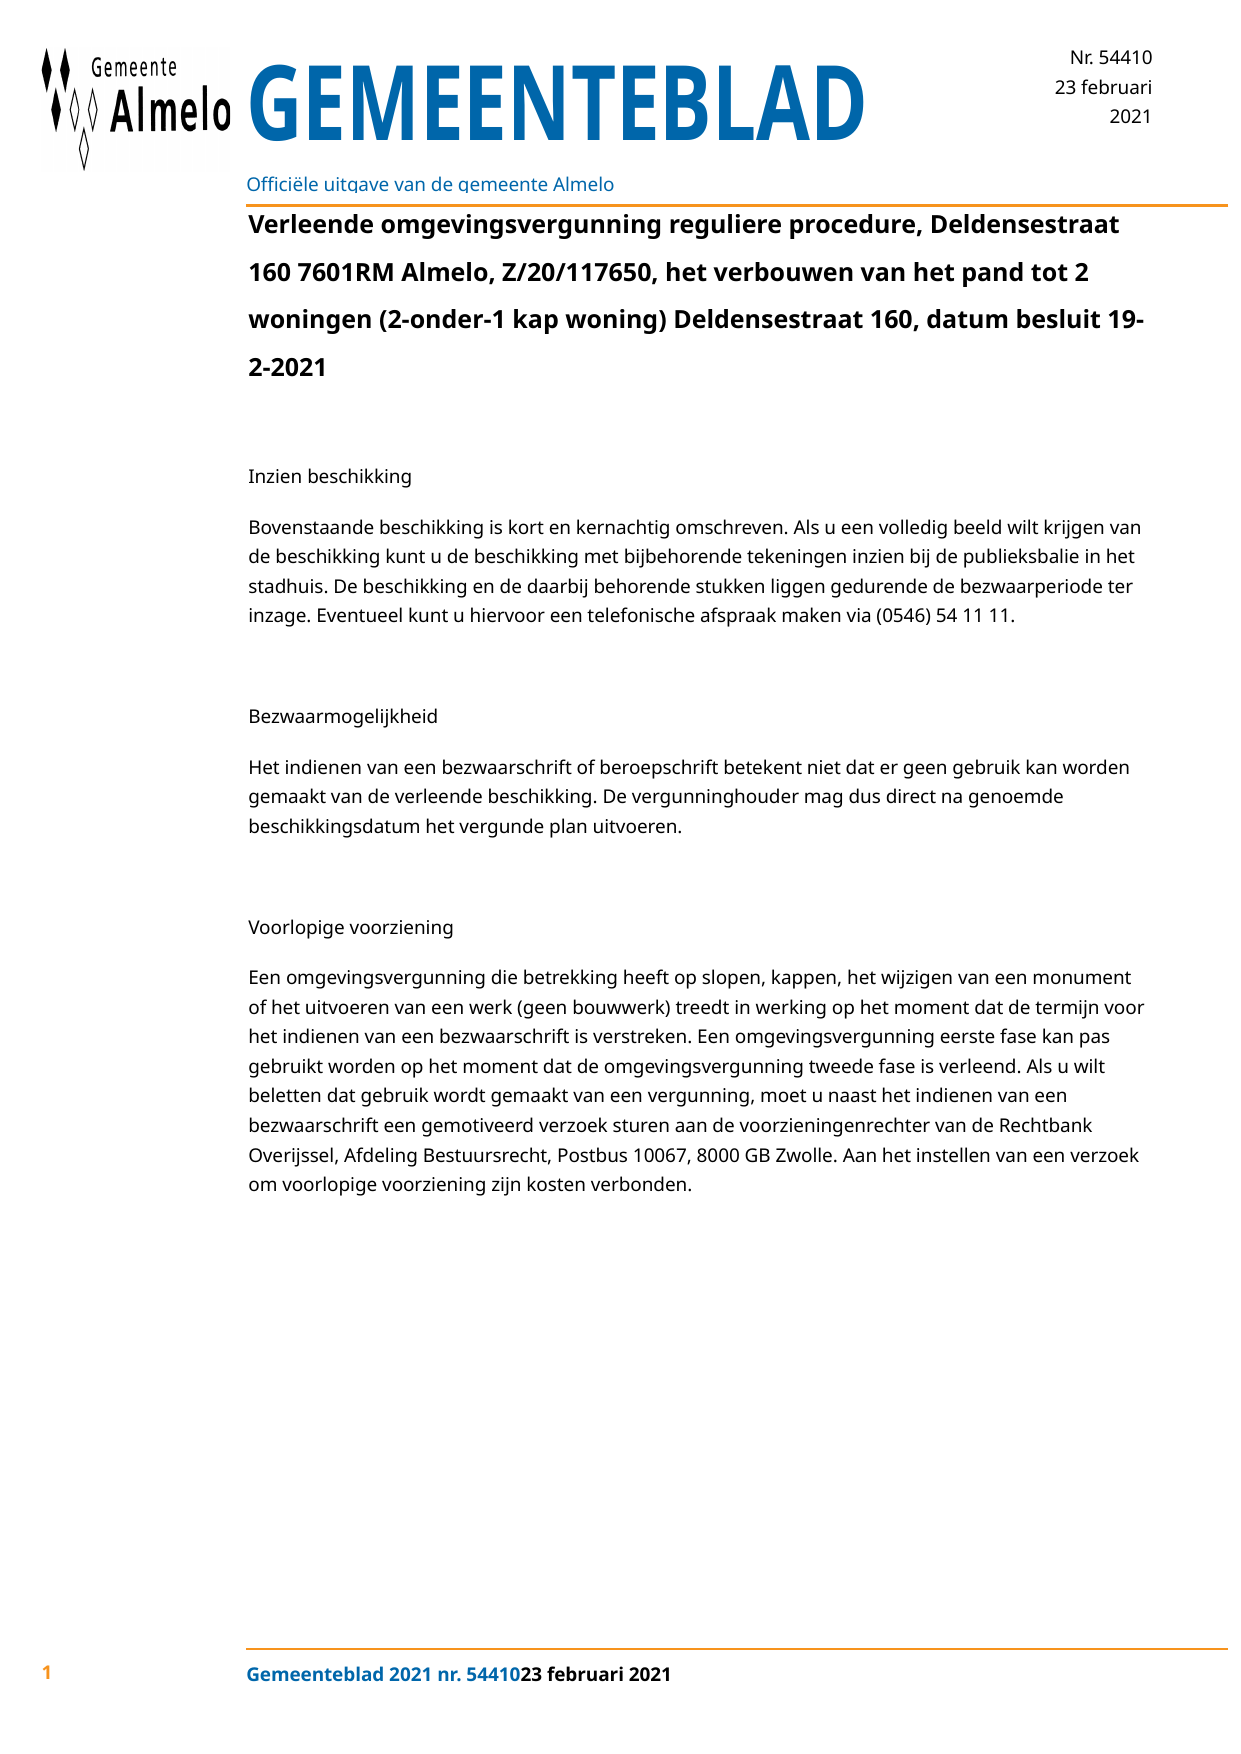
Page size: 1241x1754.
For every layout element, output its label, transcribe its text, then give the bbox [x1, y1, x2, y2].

text Verleende omgevingsvergunning reguliere procedure, Deldensestraat 160 7601RM Almelo, Z/20/117650, het verbouwen van het pand tot 2 woningen (2-onder-1 kap woning) Deldensestraat 160, datum besluit 19-2-2021 [248, 207, 1152, 384]
text Bezwaarmogelijkheid [248, 703, 1152, 729]
text Het indienen van een bezwaarschrift of beroepschrift betekent niet dat er geen gebruik kan worden gemaakt van de verleende beschikking. De vergunninghouder mag dus direct na genoemde beschikkingsdatum het vergunde plan uitvoeren. [248, 754, 1152, 839]
text Bovenstaande beschikking is kort en kernachtig omschreven. Als u een volledig beeld wilt krijgen van de beschikking kunt u de beschikking met bijbehorende tekeningen inzien bij de publieksbalie in het stadhuis. De beschikking en de daarbij behorende stukken liggen gedurende de bezwaarperiode ter inzage. Eventueel kunt u hiervoor een telefonische afspraak maken via (0546) 54 11 11. [248, 514, 1152, 628]
picture [41, 47, 231, 172]
text Inzien beschikking [248, 463, 1152, 489]
text Voorlopige voorziening [248, 914, 1152, 940]
text Een omgevingsvergunning die betrekking heeft op slopen, kappen, het wijzigen van een monument of het uitvoeren van een werk (geen bouwwerk) treedt in werking op het moment dat de termijn voor het indienen van een bezwaarschrift is verstreken. Een omgevingsvergunning eerste fase kan pas gebruikt worden op het moment dat de omgevingsvergunning tweede fase is verleend. Als u wilt beletten dat gebruik wordt gemaakt van een vergunning, moet u naast het indienen van een bezwaarschrift een gemotiveerd verzoek sturen aan de voorzieningenrechter van de Rechtbank Overijssel, Afdeling Bestuursrecht, Postbus 10067, 8000 GB Zwolle. Aan het instellen van een verzoek om voorlopige voorziening zijn kosten verbonden. [248, 964, 1152, 1197]
